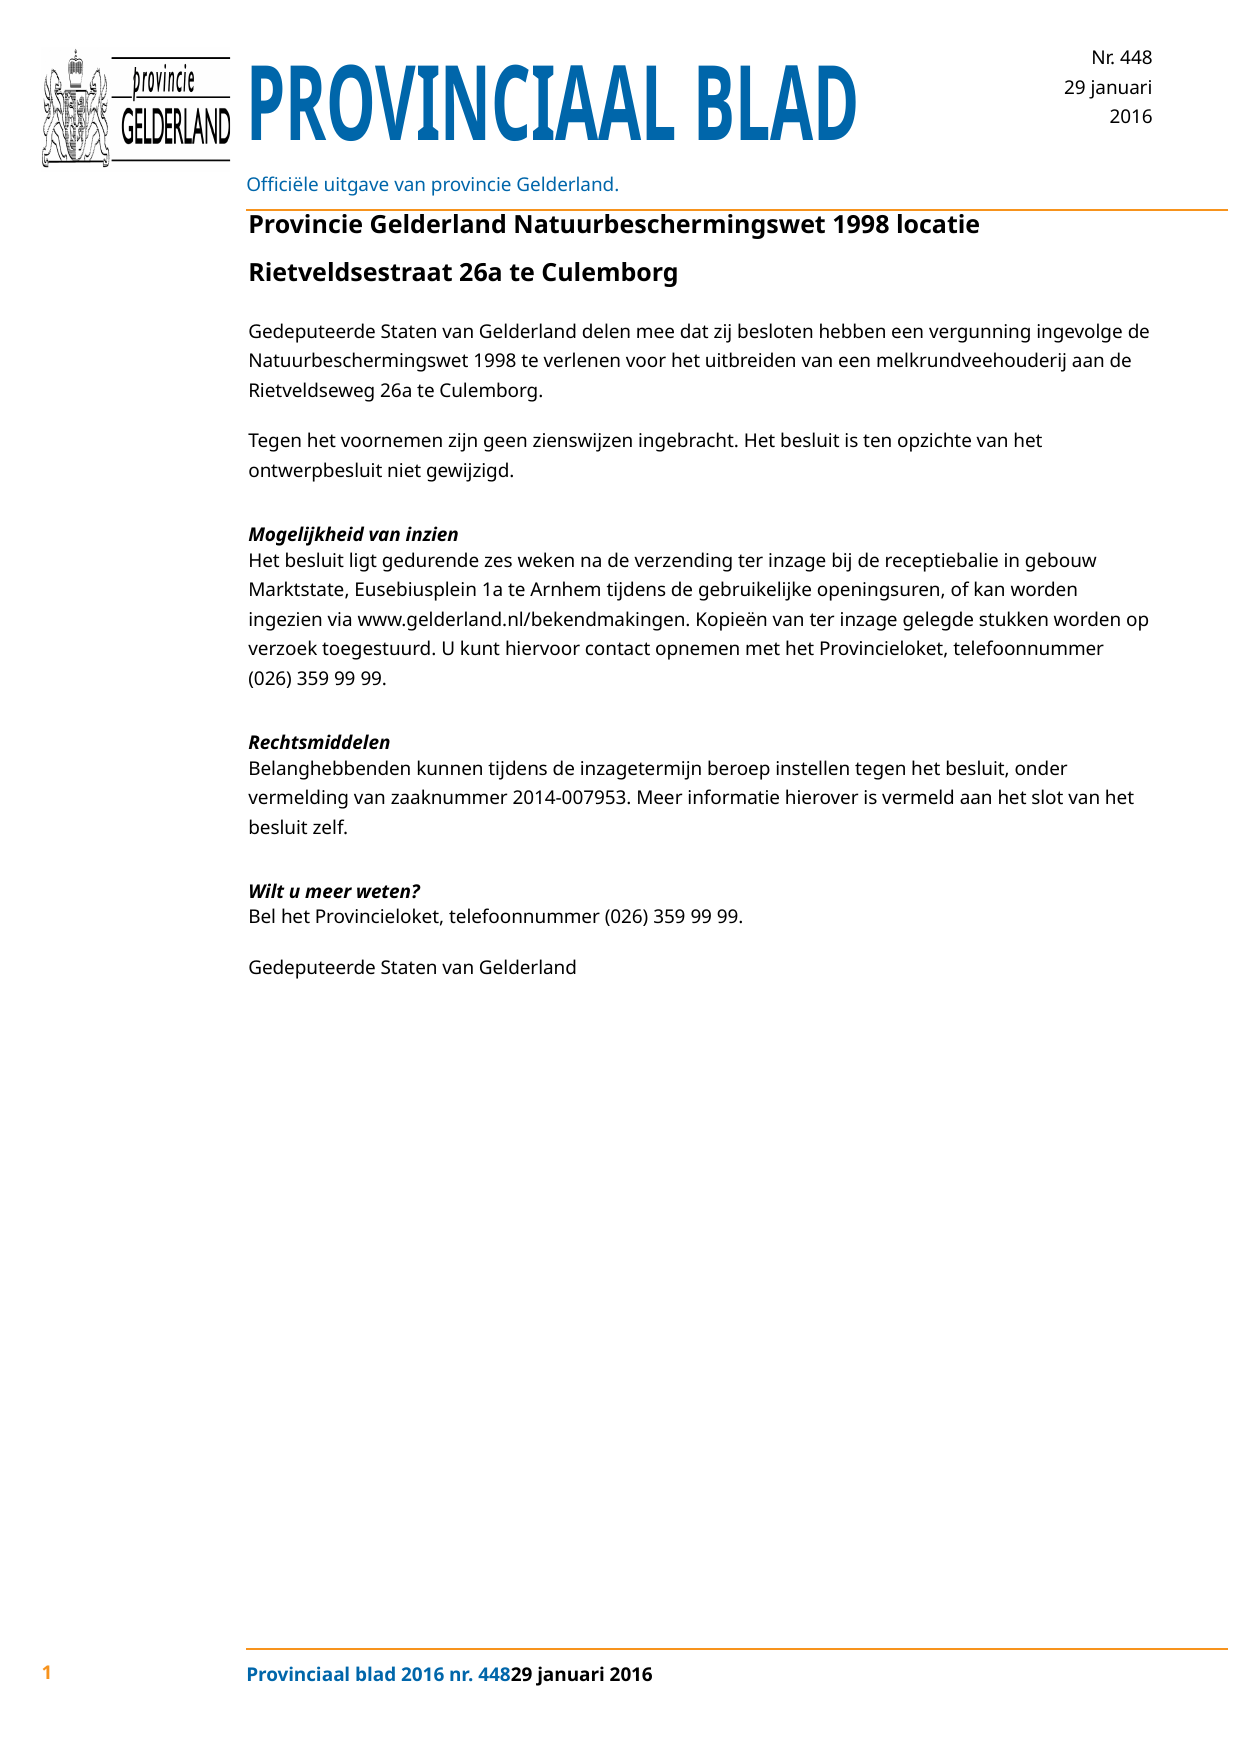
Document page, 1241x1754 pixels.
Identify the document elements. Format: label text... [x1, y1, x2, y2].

text Belanghebbenden kunnen tijdens de inzagetermijn beroep instellen tegen het besluit, onder vermelding van zaaknummer 2014-007953. Meer informatie hierover is vermeld aan het slot van het besluit zelf. [248, 755, 1152, 840]
text Het besluit ligt gedurende zes weken na de verzending ter inzage bij de receptiebalie in gebouw Marktstate, Eusebiusplein 1a te Arnhem tijdens de gebruikelijke openingsuren, of kan worden ingezien via www.gelderland.nl/bekendmakingen. Kopieën van ter inzage gelegde stukken worden op verzoek toegestuurd. U kunt hiervoor contact opnemen met het Provincieloket, telefoonnummer (026) 359 99 99. [248, 547, 1152, 691]
text Bel het Provincieloket, telefoonnummer (026) 359 99 99. [248, 904, 1152, 929]
text Mogelijkheid van inzien [248, 521, 1152, 547]
text Wilt u meer weten? [248, 878, 1152, 904]
text Gedeputeerde Staten van Gelderland [248, 954, 1152, 980]
picture [41, 47, 231, 172]
text Rechtsmiddelen [248, 729, 1152, 755]
text Tegen het voornemen zijn geen zienswijzen ingebracht. Het besluit is ten opzichte van het ontwerpbesluit niet gewijzigd. [248, 427, 1152, 483]
text Gedeputeerde Staten van Gelderland delen mee dat zij besloten hebben een vergunning ingevolge de Natuurbeschermingswet 1998 te verlenen voor het uitbreiden van een melkrundveehouderij aan de Rietveldseweg 26a te Culemborg. [248, 318, 1152, 403]
text Provincie Gelderland Natuurbeschermingswet 1998 locatie Rietveldsestraat 26a te Culemborg [248, 211, 1152, 288]
